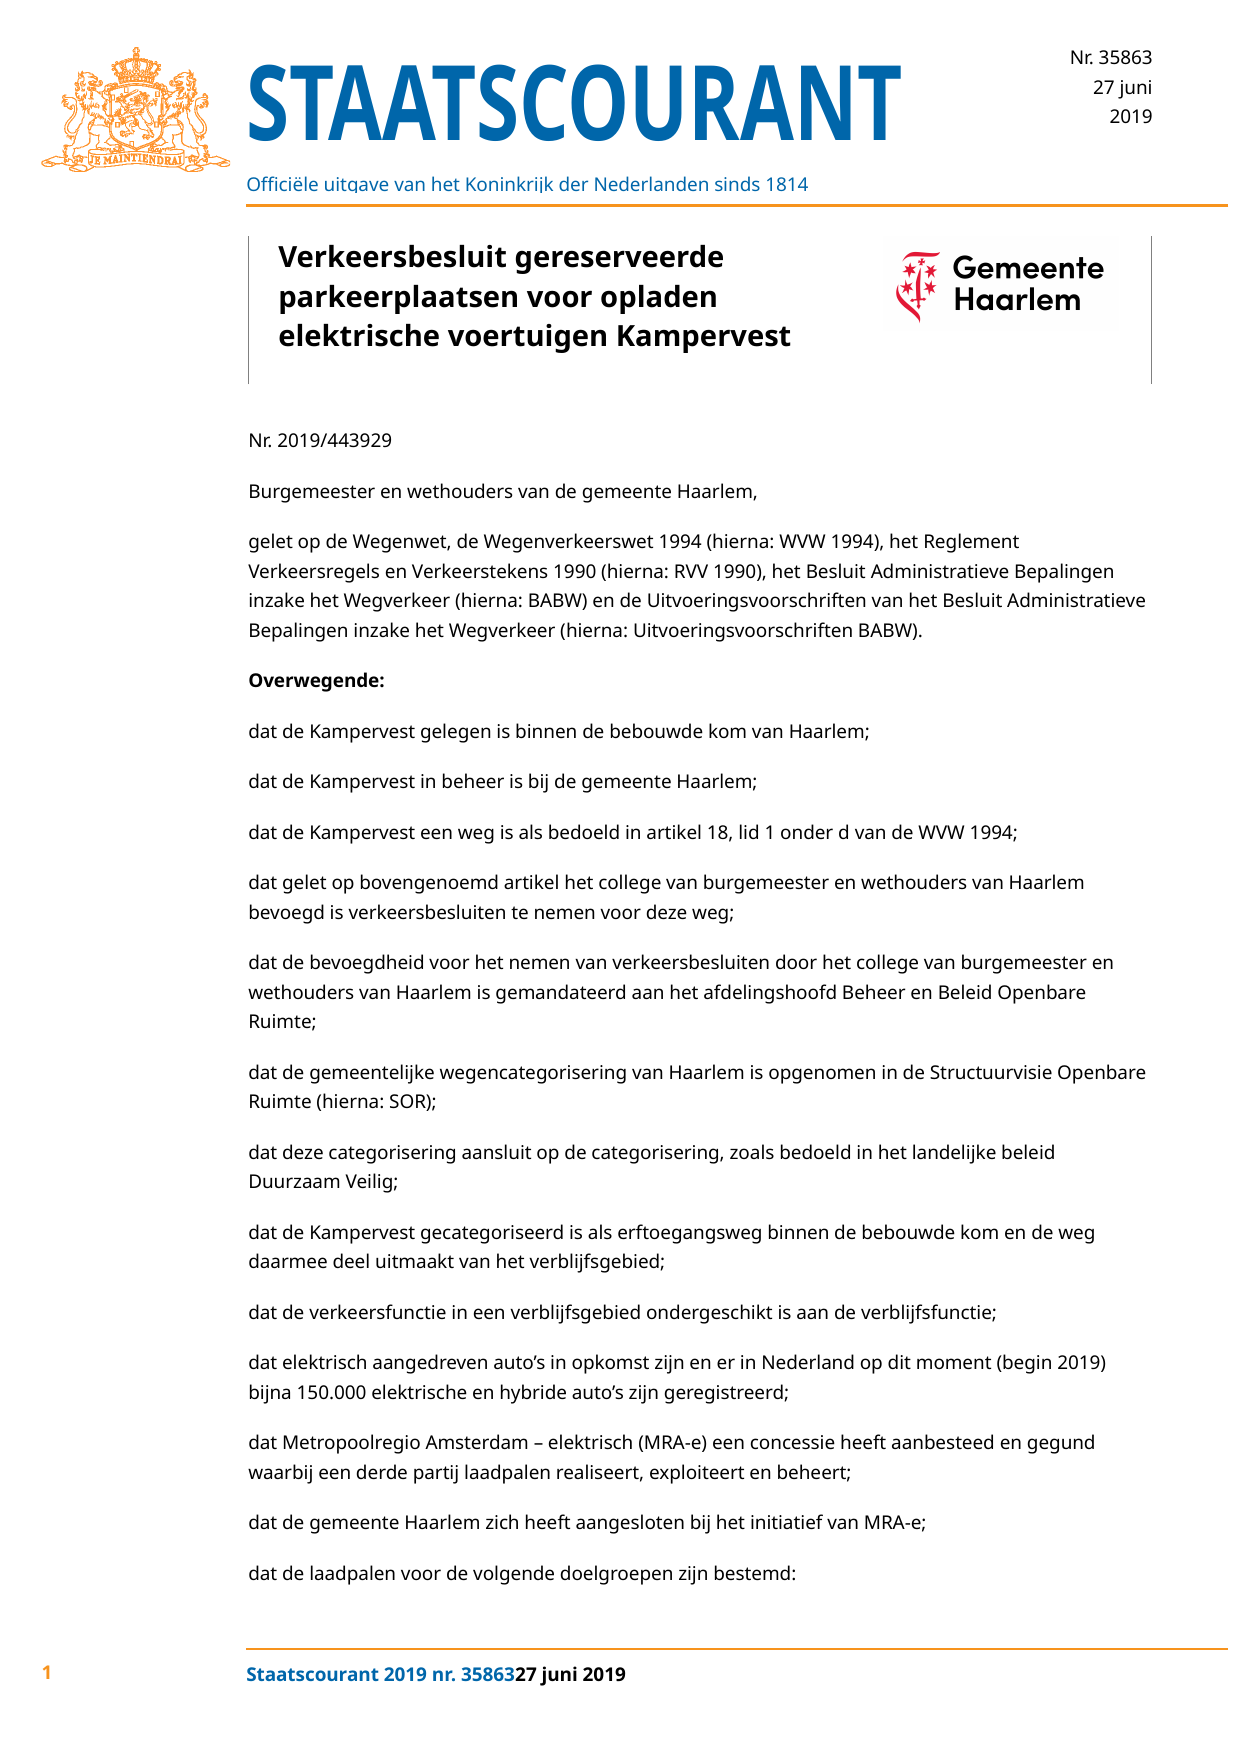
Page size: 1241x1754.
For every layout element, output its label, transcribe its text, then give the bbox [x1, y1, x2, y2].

text dat de gemeente Haarlem zich heeft aangesloten bij het initiatief van MRA-e; [248, 1509, 1152, 1535]
text dat elektrisch aangedreven auto’s in opkomst zijn en er in Nederland op dit moment (begin 2019) bijna 150.000 elektrische en hybride auto’s zijn geregistreerd; [248, 1349, 1152, 1404]
text dat de laadpalen voor de volgende doelgroepen zijn bestemd: [248, 1560, 1152, 1585]
text dat de Kampervest gecategoriseerd is als erftoegangsweg binnen de bebouwde kom en de weg daarmee deel uitmaakt van het verblijfsgebied; [248, 1219, 1152, 1274]
text Burgemeester en wethouders van de gemeente Haarlem, [248, 478, 1152, 504]
text Overwegende: [248, 668, 1152, 693]
table_header Verkeersbesluit gereserveerde parkeerplaatsen voor opladen elektrische voertuigen Kampervest [249, 236, 850, 384]
text dat de Kampervest in beheer is bij de gemeente Haarlem; [248, 768, 1152, 794]
text Nr. 2019/443929 [248, 428, 1152, 453]
text dat de gemeentelijke wegencategorisering van Haarlem is opgenomen in de Structuurvisie Openbare Ruimte (hierna: SOR); [248, 1059, 1152, 1114]
text dat de Kampervest een weg is als bedoeld in artikel 18, lid 1 onder d van de WVW 1994; [248, 819, 1152, 844]
text dat gelet op bovengenoemd artikel het college van burgemeester en wethouders van Haarlem bevoegd is verkeersbesluiten te nemen voor deze weg; [248, 869, 1152, 924]
picture [41, 47, 231, 172]
text dat deze categorisering aansluit op de categorisering, zoals bedoeld in het landelijke beleid Duurzaam Veilig; [248, 1139, 1152, 1194]
text dat de bevoegdheid voor het nemen van verkeersbesluiten door het college van burgemeester en wethouders van Haarlem is gemandateerd aan het afdelingshoofd Beheer en Beleid Openbare Ruimte; [248, 949, 1152, 1034]
text dat Metropoolregio Amsterdam – elektrisch (MRA-e) een concessie heeft aanbesteed en gegund waarbij een derde partij laadpalen realiseert, exploiteert en beheert; [248, 1429, 1152, 1484]
text dat de verkeersfunctie in een verblijfsgebied ondergeschikt is aan de verblijfsfunctie; [248, 1299, 1152, 1324]
picture [882, 236, 1119, 331]
text dat de Kampervest gelegen is binnen de bebouwde kom van Haarlem; [248, 718, 1152, 744]
table_header [850, 236, 1151, 384]
text gelet op de Wegenwet, de Wegenverkeerswet 1994 (hierna: WVW 1994), het Reglement Verkeersregels en Verkeerstekens 1990 (hierna: RVV 1990), het Besluit Administratieve Bepalingen inzake het Wegverkeer (hierna: BABW) en de Uitvoeringsvoorschriften van het Besluit Administratieve Bepalingen inzake het Wegverkeer (hierna: Uitvoeringsvoorschriften BABW). [248, 528, 1152, 643]
